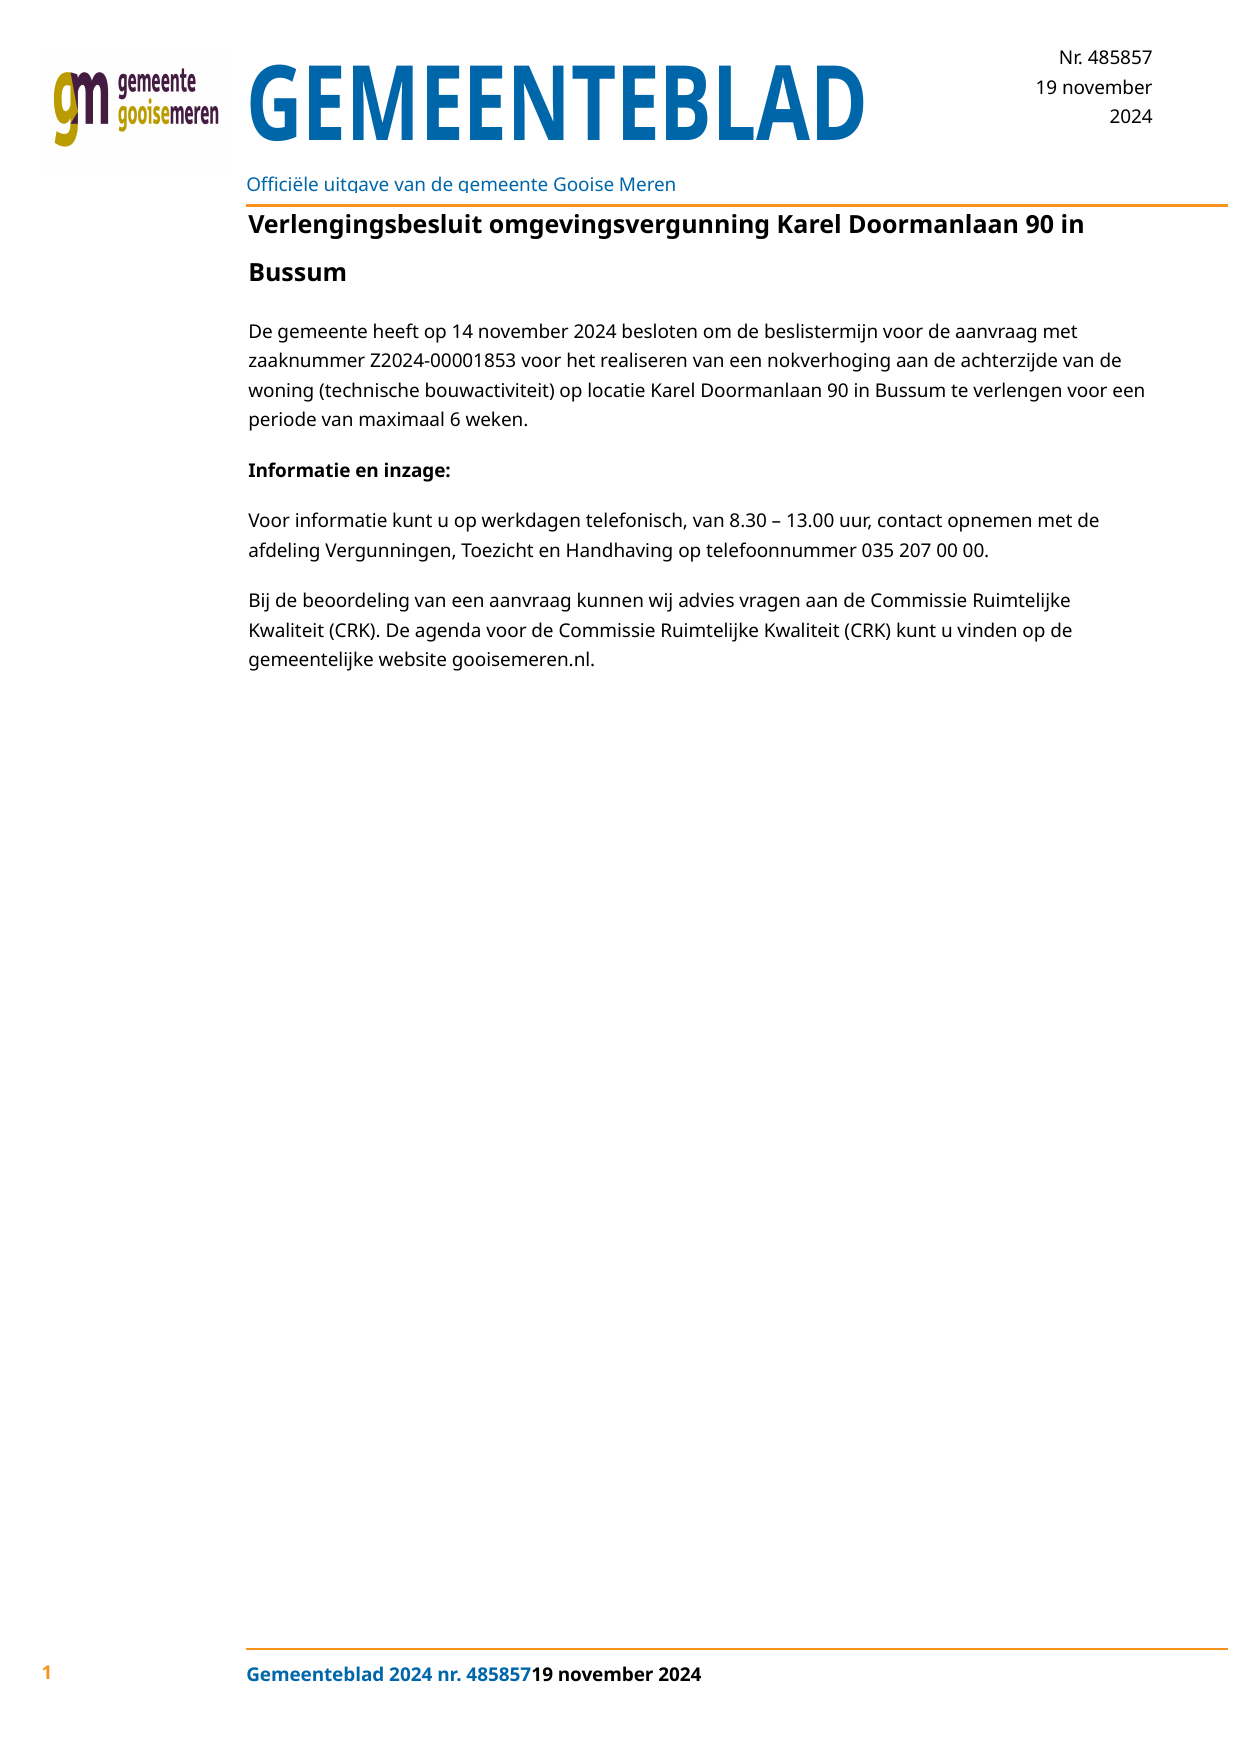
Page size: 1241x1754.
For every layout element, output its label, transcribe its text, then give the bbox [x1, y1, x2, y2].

picture [41, 47, 231, 172]
text Voor informatie kunt u op werkdagen telefonisch, van 8.30 – 13.00 uur, contact opnemen met de afdeling Vergunningen, Toezicht en Handhaving op telefoonnummer 035 207 00 00. [248, 507, 1152, 563]
text De gemeente heeft op 14 november 2024 besloten om de beslistermijn voor de aanvraag met zaaknummer Z2024-00001853 voor het realiseren van een nokverhoging aan de achterzijde van de woning (technische bouwactiviteit) op locatie Karel Doormanlaan 90 in Bussum te verlengen voor een periode van maximaal 6 weken. [248, 318, 1152, 432]
text Informatie en inzage: [248, 457, 1152, 483]
text Bij de beoordeling van een aanvraag kunnen wij advies vragen aan de Commissie Ruimtelijke Kwaliteit (CRK). De agenda voor de Commissie Ruimtelijke Kwaliteit (CRK) kunt u vinden op de gemeentelijke website gooisemeren.nl. [248, 587, 1152, 672]
text Verlengingsbesluit omgevingsvergunning Karel Doormanlaan 90 in Bussum [248, 207, 1152, 288]
